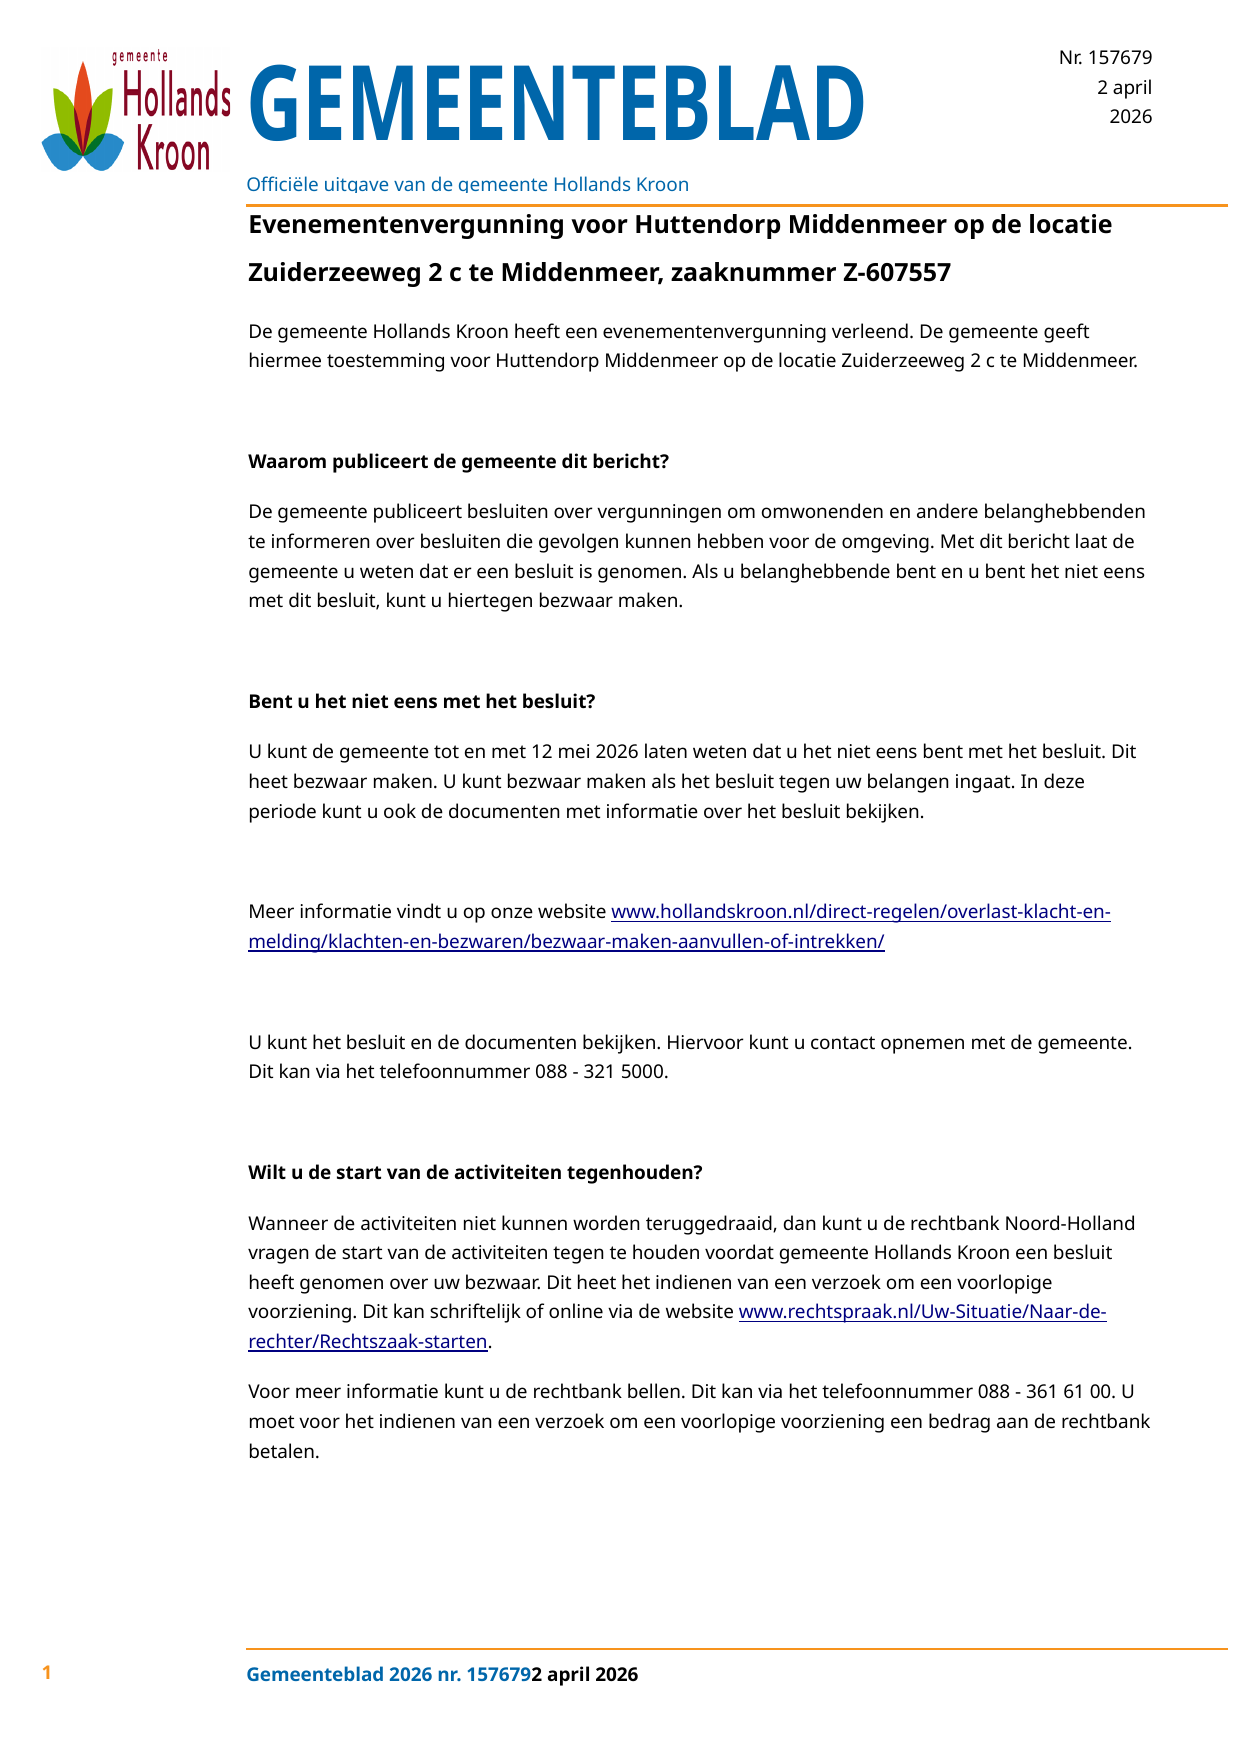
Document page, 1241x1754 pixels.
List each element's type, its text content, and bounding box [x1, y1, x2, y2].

text Waarom publiceert de gemeente dit bericht? [248, 448, 1152, 474]
text Evenementenvergunning voor Huttendorp Middenmeer op de locatie Zuiderzeeweg 2 c te Middenmeer, zaaknummer Z-607557 [248, 207, 1152, 288]
text Wilt u de start van de activiteiten tegenhouden? [248, 1159, 1152, 1185]
text De gemeente Hollands Kroon heeft een evenementenvergunning verleend. De gemeente geeft hiermee toestemming voor Huttendorp Middenmeer op de locatie Zuiderzeeweg 2 c te Middenmeer. [248, 318, 1152, 373]
text Voor meer informatie kunt u de rechtbank bellen. Dit kan via het telefoonnummer 088 - 361 61 00. U moet voor het indienen van een verzoek om een voorlopige voorziening een bedrag aan de rechtbank betalen. [248, 1379, 1152, 1464]
text Meer informatie vindt u op onze website www.hollandskroon.nl/direct-regelen/overlast-klacht-en-melding/klachten-en-bezwaren/bezwaar-maken-aanvullen-of-intrekken/ [248, 899, 1152, 954]
text De gemeente publiceert besluiten over vergunningen om omwonenden en andere belanghebbenden te informeren over besluiten die gevolgen kunnen hebben voor de omgeving. Met dit bericht laat de gemeente u weten dat er een besluit is genomen. Als u belanghebbende bent en u bent het niet eens met dit besluit, kunt u hiertegen bezwaar maken. [248, 499, 1152, 613]
picture [41, 47, 231, 172]
text Wanneer de activiteiten niet kunnen worden teruggedraaid, dan kunt u de rechtbank Noord-Holland vragen de start van de activiteiten tegen te houden voordat gemeente Hollands Kroon een besluit heeft genomen over uw bezwaar. Dit heet het indienen van een verzoek om een voorlopige voorziening. Dit kan schriftelijk of online via de website www.rechtspraak.nl/Uw-Situatie/Naar-de-rechter/Rechtszaak-starten. [248, 1210, 1152, 1354]
text Bent u het niet eens met het besluit? [248, 688, 1152, 714]
text U kunt het besluit en de documenten bekijken. Hiervoor kunt u contact opnemen met de gemeente. Dit kan via het telefoonnummer 088 - 321 5000. [248, 1029, 1152, 1084]
text U kunt de gemeente tot en met 12 mei 2026 laten weten dat u het niet eens bent met het besluit. Dit heet bezwaar maken. U kunt bezwaar maken als het besluit tegen uw belangen ingaat. In deze periode kunt u ook de documenten met informatie over het besluit bekijken. [248, 739, 1152, 824]
